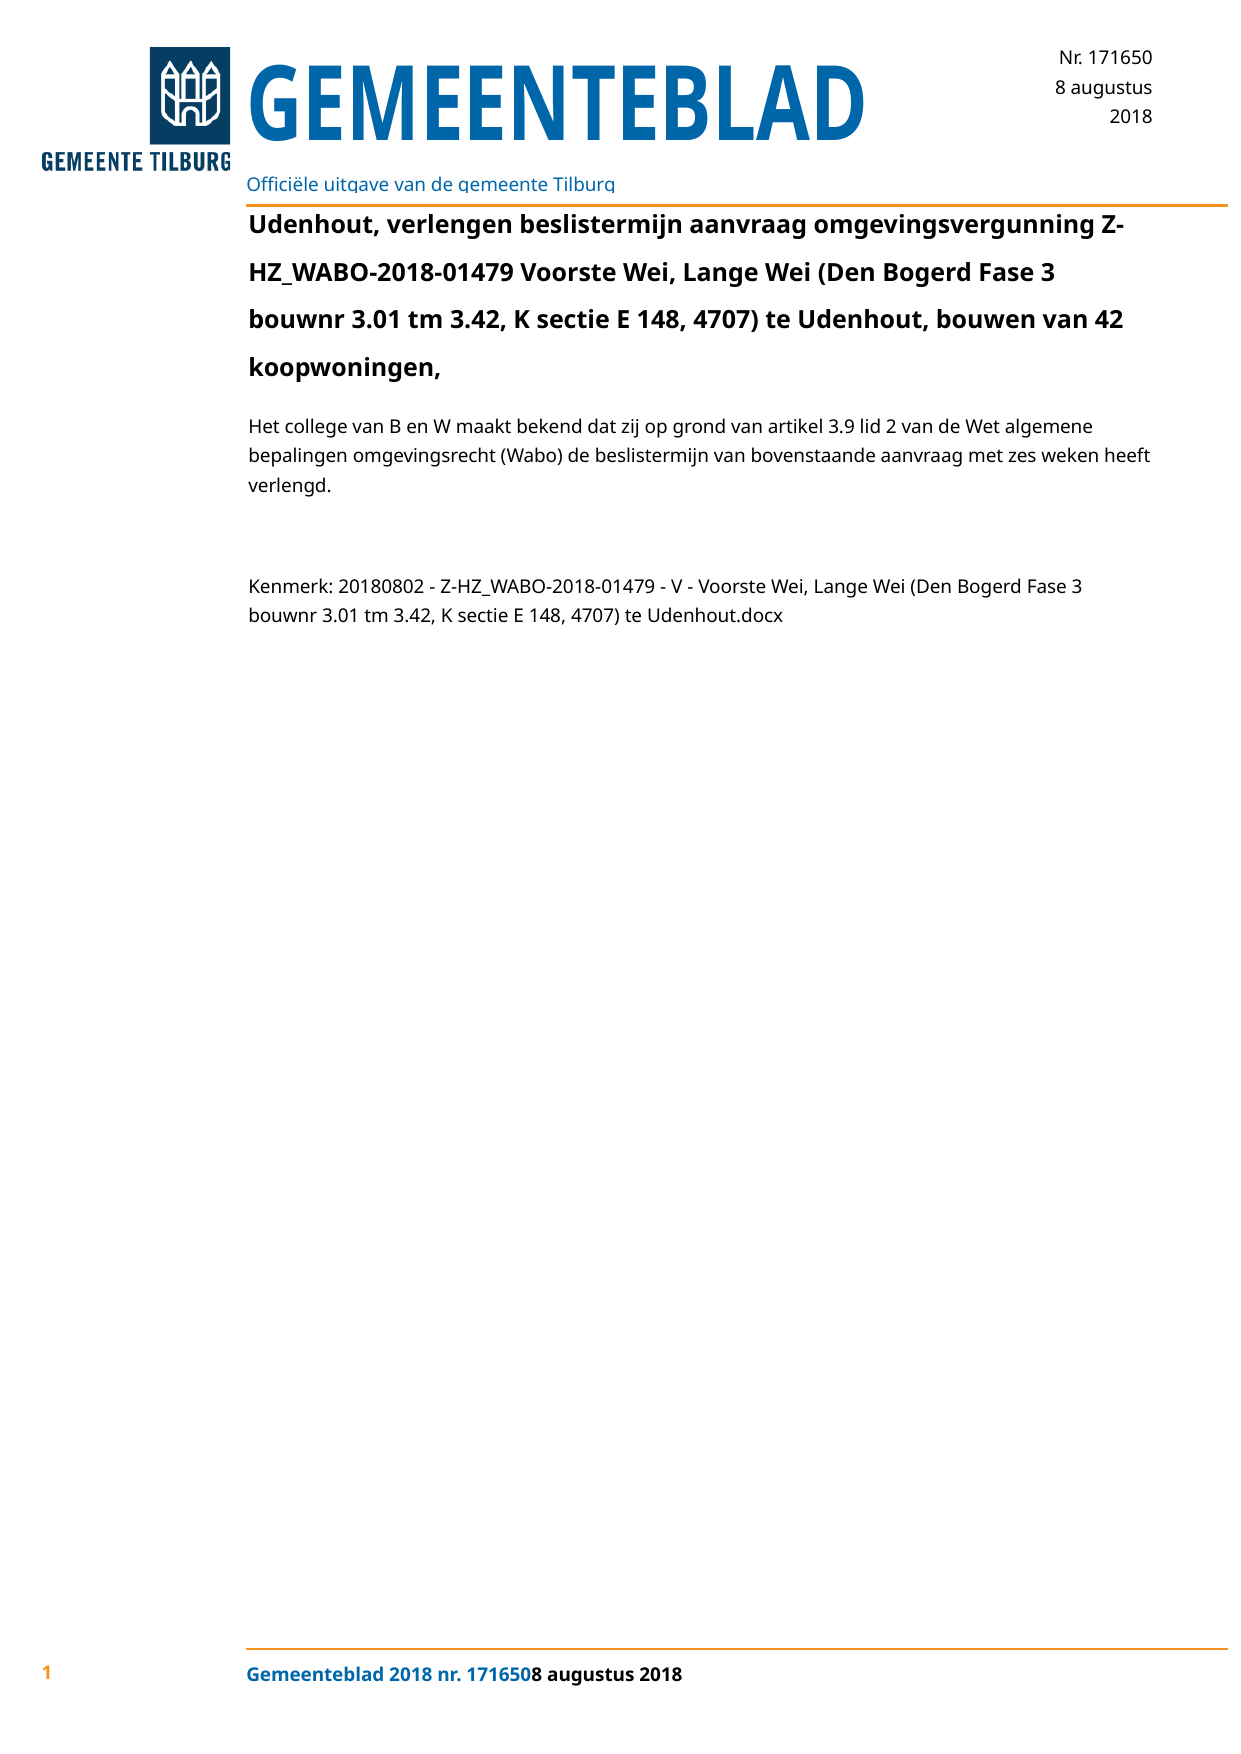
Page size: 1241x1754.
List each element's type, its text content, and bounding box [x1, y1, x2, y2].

text Udenhout, verlengen beslistermijn aanvraag omgevingsvergunning Z-HZ_WABO-2018-01479 Voorste Wei, Lange Wei (Den Bogerd Fase 3 bouwnr 3.01 tm 3.42, K sectie E 148, 4707) te Udenhout, bouwen van 42 koopwoningen, [248, 207, 1152, 384]
picture [41, 47, 231, 172]
text Het college van B en W maakt bekend dat zij op grond van artikel 3.9 lid 2 van de Wet algemene bepalingen omgevingsrecht (Wabo) de beslistermijn van bovenstaande aanvraag met zes weken heeft verlengd. [248, 413, 1152, 498]
text Kenmerk: 20180802 - Z-HZ_WABO-2018-01479 - V - Voorste Wei, Lange Wei (Den Bogerd Fase 3 bouwnr 3.01 tm 3.42, K sectie E 148, 4707) te Udenhout.docx [248, 573, 1152, 628]
